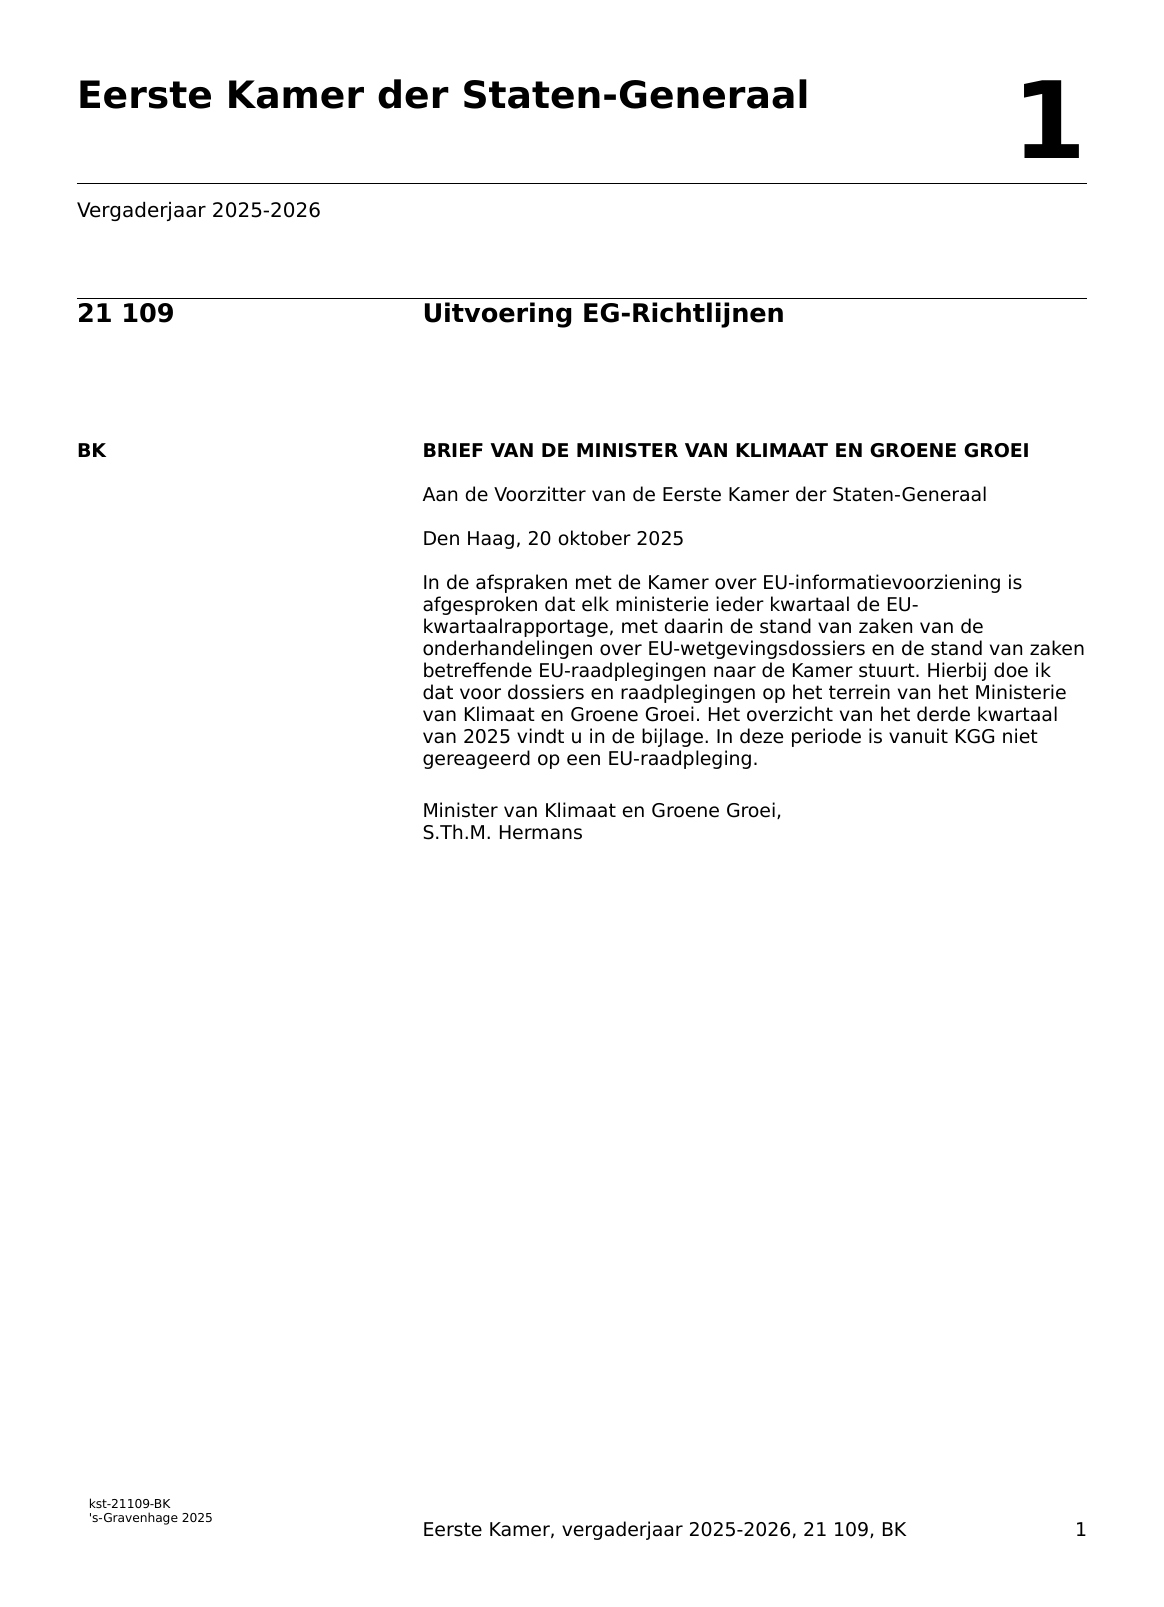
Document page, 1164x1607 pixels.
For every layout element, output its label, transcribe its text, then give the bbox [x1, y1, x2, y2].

subtitle 21 109 Uitvoering EG-Richtlijnen [77, 299, 1087, 329]
table_header Eerste Kamer der Staten-Generaal [77, 59, 886, 183]
table_header 1 [886, 59, 1087, 183]
text In de afspraken met de Kamer over EU-informatievoorziening is afgesproken dat elk ministerie ieder kwartaal de EU-kwartaalrapportage, met daarin de stand van zaken van de onderhandelingen over EU-wetgevingsdossiers en de stand van zaken betreffende EU-raadplegingen naar de Kamer stuurt. Hierbij doe ik dat voor dossiers en raadplegingen op het terrein van het Ministerie van Klimaat en Groene Groei. Het overzicht van het derde kwartaal van 2025 vindt u in de bijlage. In deze periode is vanuit KGG niet gereageerd op een EU-raadpleging. [422, 572, 1087, 770]
table_cell Vergaderjaar 2025-2026 [77, 184, 1087, 298]
text kst-21109-BK [88, 1497, 323, 1511]
text Minister van Klimaat en Groene Groei, S.Th.M. Hermans [422, 800, 1087, 844]
text 's-Gravenhage 2025 [88, 1511, 323, 1525]
subtitle BK BRIEF VAN DE MINISTER VAN KLIMAAT EN GROENE GROEI [77, 440, 1087, 462]
text Den Haag, 20 oktober 2025 [422, 528, 1087, 550]
text Aan de Voorzitter van de Eerste Kamer der Staten-Generaal [422, 484, 1087, 506]
